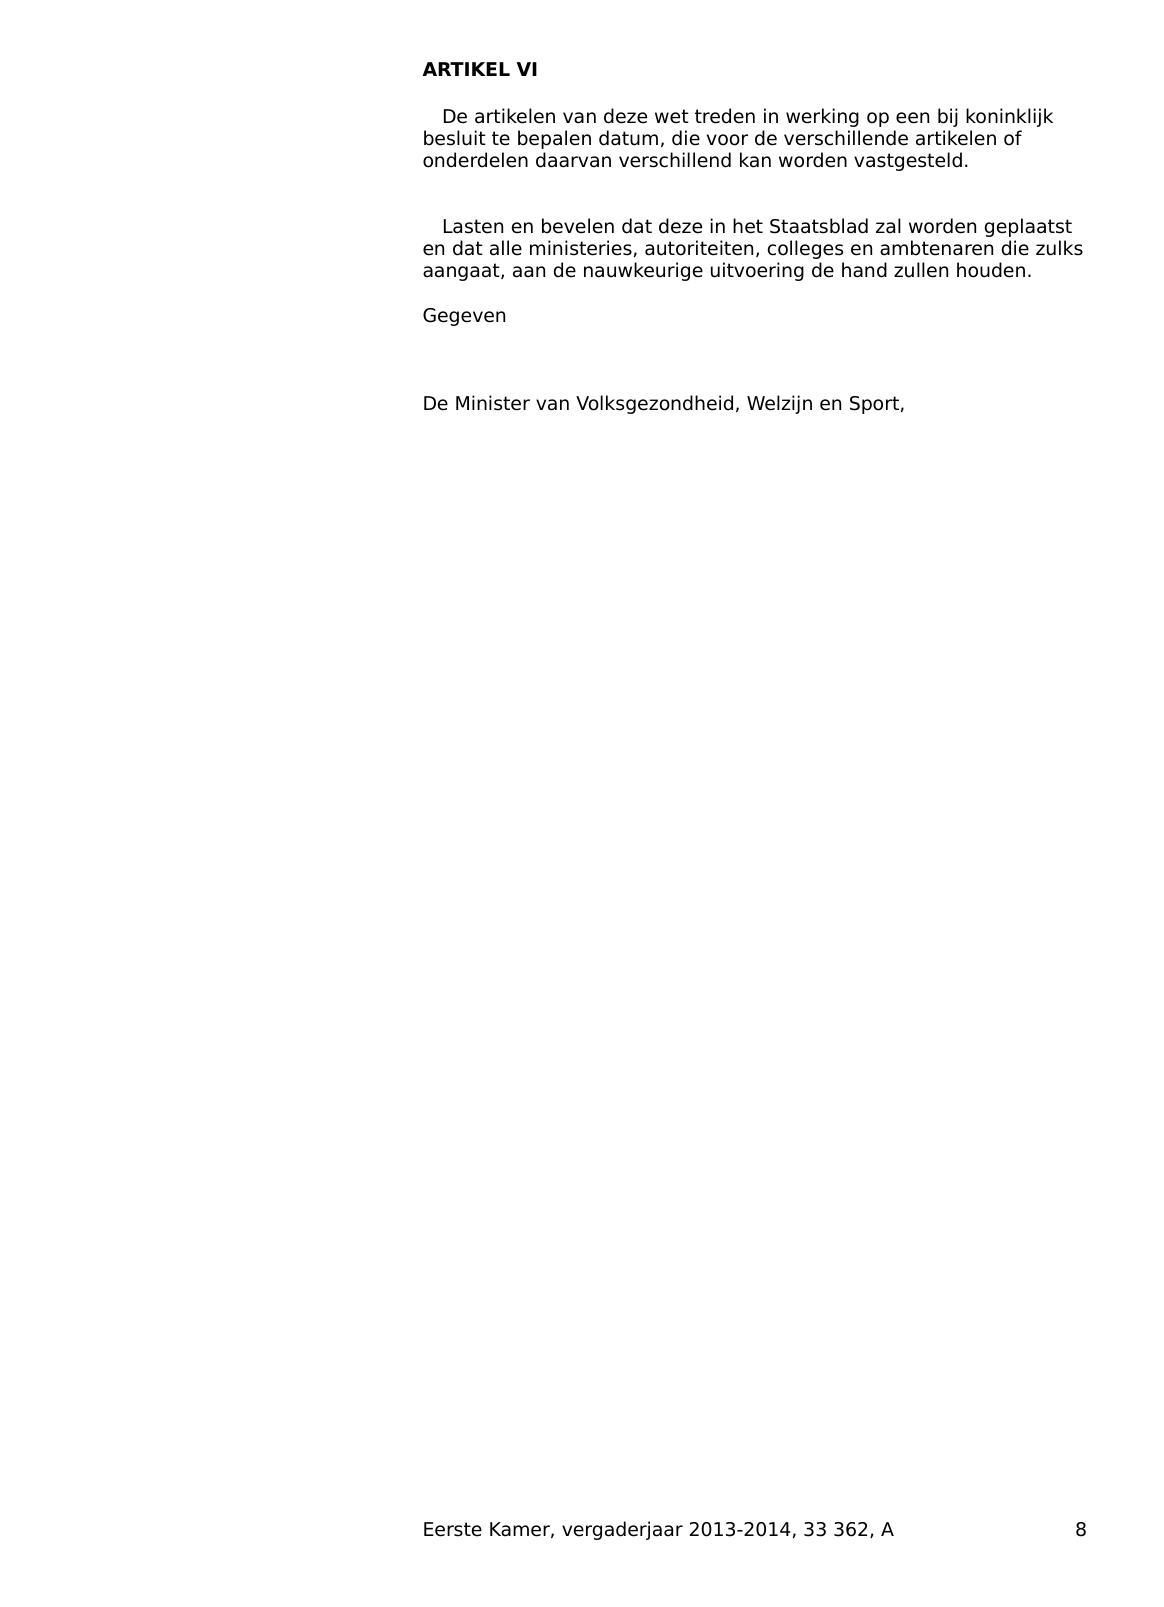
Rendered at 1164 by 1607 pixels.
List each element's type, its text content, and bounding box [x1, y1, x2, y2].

subtitle ARTIKEL VI [422, 59, 1087, 81]
text De Minister van Volksgezondheid, Welzijn en Sport, [422, 393, 1087, 415]
text De artikelen van deze wet treden in werking op een bij koninklijk besluit te bepalen datum, die voor de verschillende artikelen of onderdelen daarvan verschillend kan worden vastgesteld. [422, 106, 1087, 172]
text Gegeven [422, 304, 1087, 326]
text Lasten en bevelen dat deze in het Staatsblad zal worden geplaatst en dat alle ministeries, autoriteiten, colleges en ambtenaren die zulks aangaat, aan de nauwkeurige uitvoering de hand zullen houden. [422, 216, 1087, 282]
